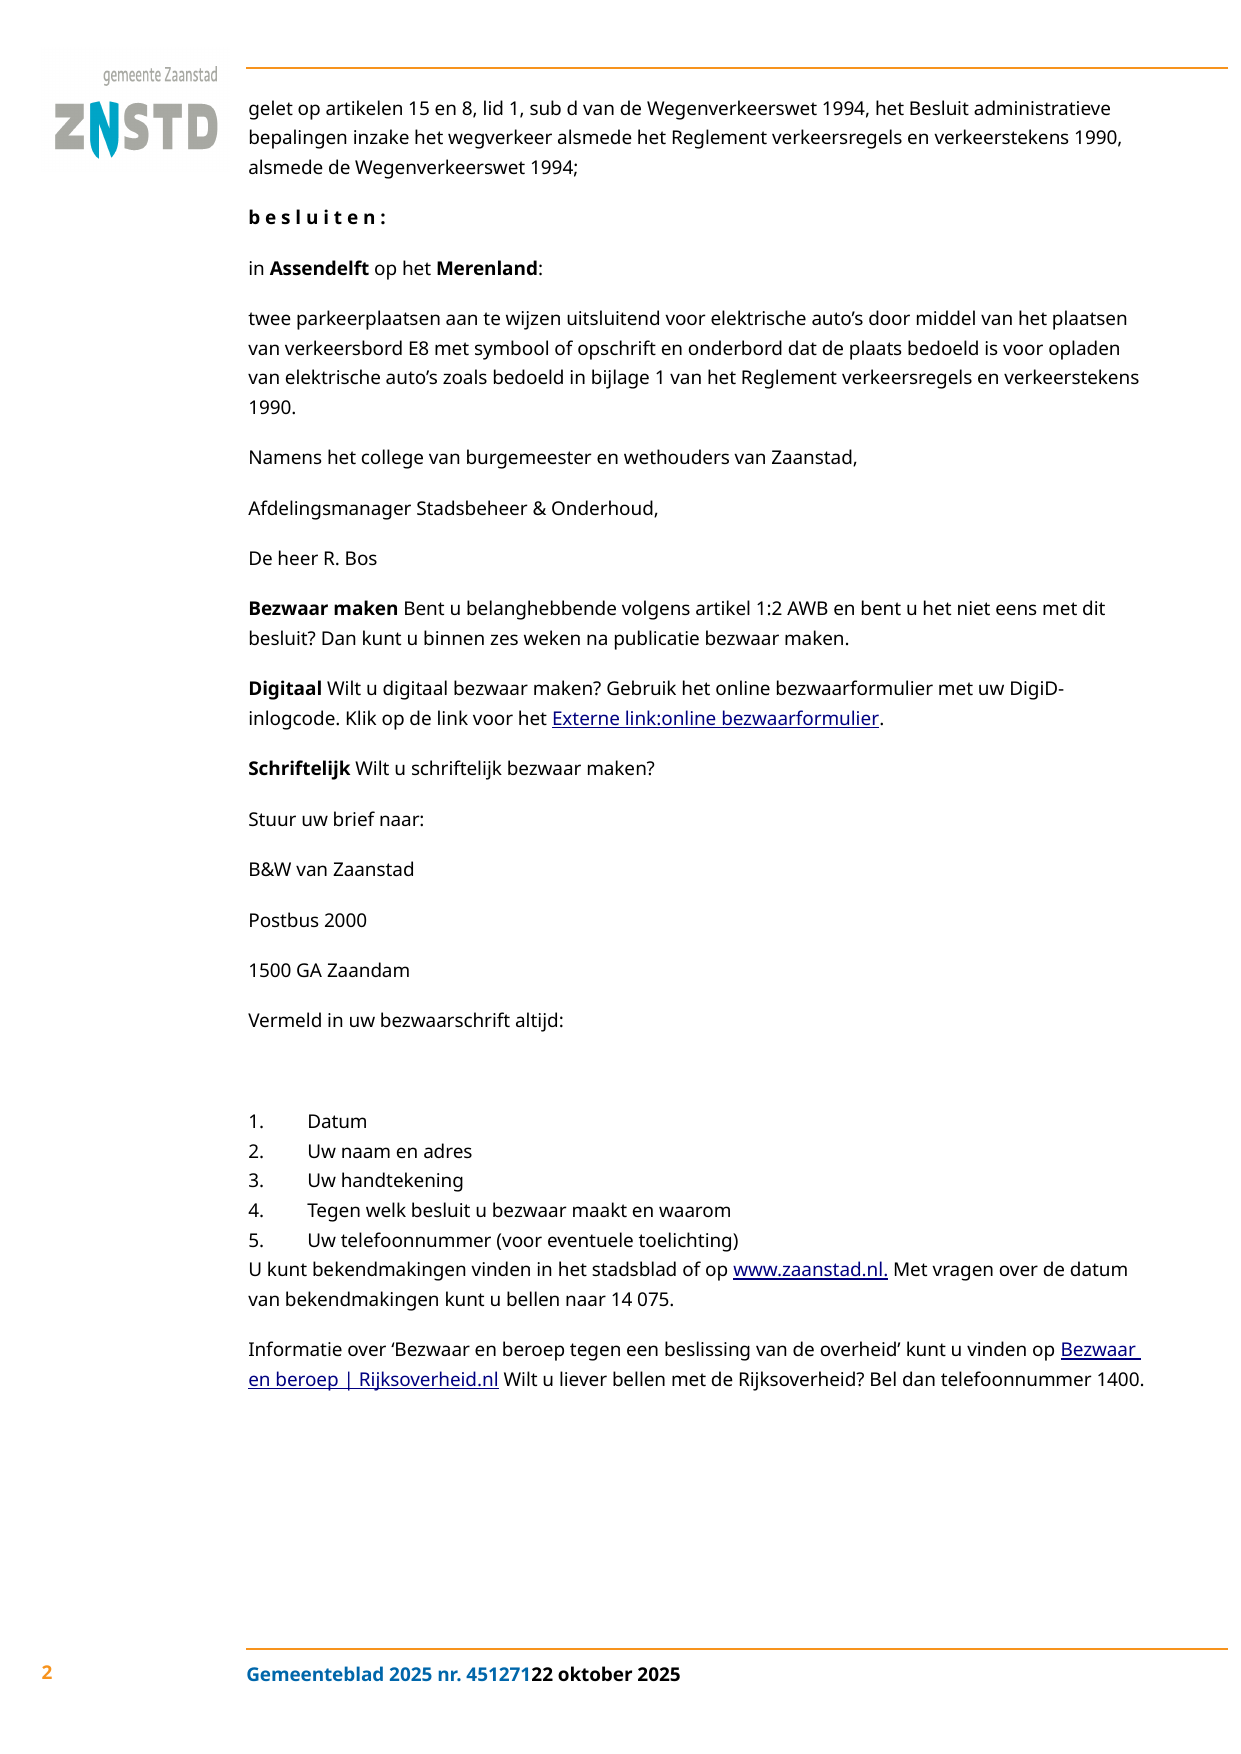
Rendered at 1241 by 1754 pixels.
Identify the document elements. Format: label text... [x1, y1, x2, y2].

text b e s l u i t e n : [248, 204, 1152, 230]
text in Assendelft op het Merenland: [248, 255, 1152, 281]
text B&W van Zaanstad [248, 856, 1152, 882]
picture [41, 47, 231, 172]
list Datum [248, 1108, 1152, 1134]
text Informatie over ‘Bezwaar en beroep tegen een beslissing van de overheid’ kunt u vinden op Bezwaar en beroep | Rijksoverheid.nl Wilt u liever bellen met de Rijksoverheid? Bel dan telefoonnummer 1400. [248, 1336, 1152, 1392]
text Stuur uw brief naar: [248, 806, 1152, 832]
text Postbus 2000 [248, 907, 1152, 933]
text U kunt bekendmakingen vinden in het stadsblad of op www.zaanstad.nl. Met vragen over de datum van bekendmakingen kunt u bellen naar 14 075. [248, 1256, 1152, 1312]
text twee parkeerplaatsen aan te wijzen uitsluitend voor elektrische auto’s door middel van het plaatsen van verkeersbord E8 met symbool of opschrift en onderbord dat de plaats bedoeld is voor opladen van elektrische auto’s zoals bedoeld in bijlage 1 van het Reglement verkeersregels en verkeerstekens 1990. [248, 305, 1152, 420]
text De heer R. Bos [248, 545, 1152, 571]
text Namens het college van burgemeester en wethouders van Zaanstad, [248, 444, 1152, 470]
list Uw telefoonnummer (voor eventuele toelichting) [248, 1227, 1152, 1253]
text Schriftelijk Wilt u schriftelijk bezwaar maken? [248, 756, 1152, 781]
text 1500 GA Zaandam [248, 957, 1152, 983]
text gelet op artikelen 15 en 8, lid 1, sub d van de Wegenverkeerswet 1994, het Besluit administratieve bepalingen inzake het wegverkeer alsmede het Reglement verkeersregels en verkeerstekens 1990, alsmede de Wegenverkeerswet 1994; [248, 95, 1152, 180]
list Uw naam en adres [248, 1138, 1152, 1164]
text Digitaal Wilt u digitaal bezwaar maken? Gebruik het online bezwaarformulier met uw DigiD-inlogcode. Klik op de link voor het Externe link:online bezwaarformulier. [248, 676, 1152, 731]
list Tegen welk besluit u bezwaar maakt en waarom [248, 1197, 1152, 1223]
list Uw handtekening [248, 1168, 1152, 1193]
text Vermeld in uw bezwaarschrift altijd: [248, 1008, 1152, 1033]
text Bezwaar maken Bent u belanghebbende volgens artikel 1:2 AWB en bent u het niet eens met dit besluit? Dan kunt u binnen zes weken na publicatie bezwaar maken. [248, 596, 1152, 651]
text Afdelingsmanager Stadsbeheer & Onderhoud, [248, 495, 1152, 521]
